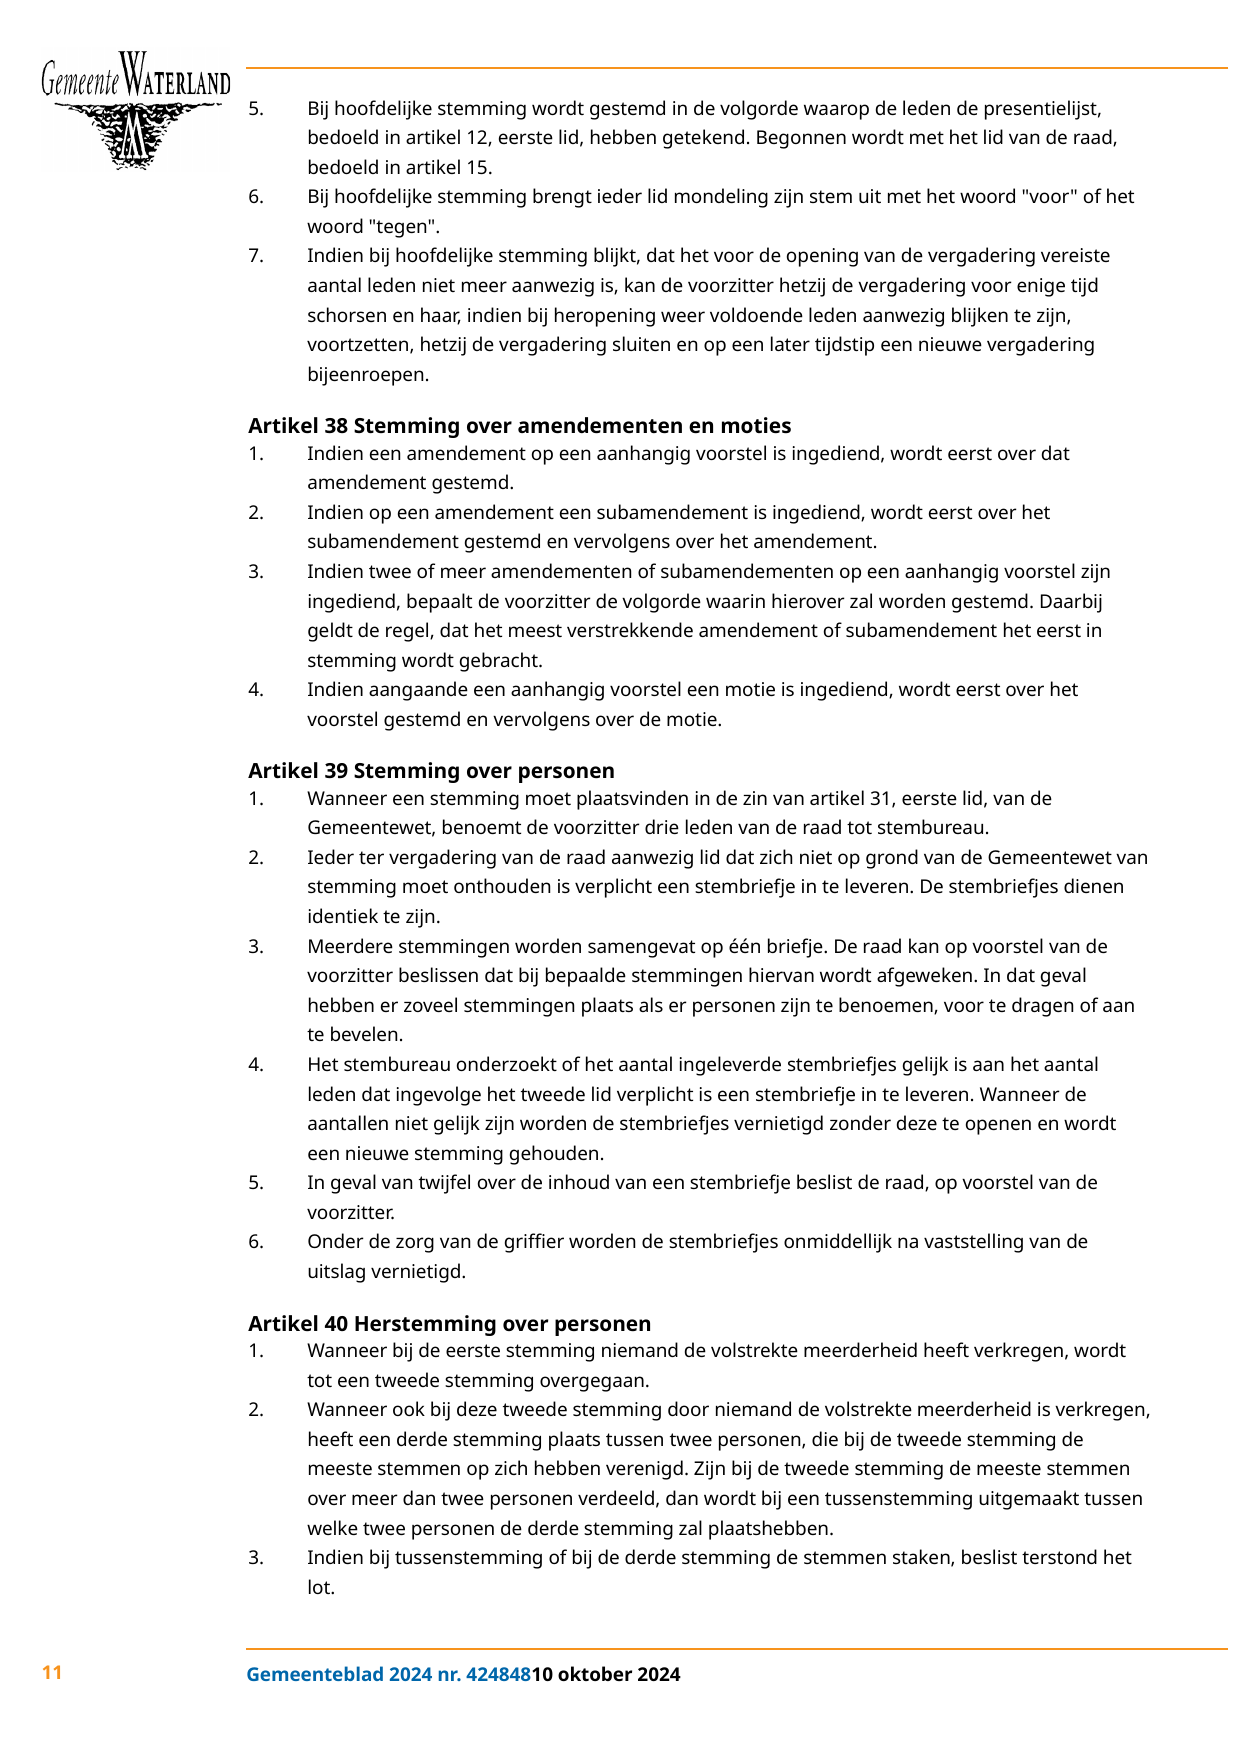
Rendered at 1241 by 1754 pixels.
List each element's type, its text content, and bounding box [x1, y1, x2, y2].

list Ieder ter vergadering van de raad aanwezig lid dat zich niet op grond van de Gemeentewet van stemming moet onthouden is verplicht een stembriefje in te leveren. De stembriefjes dienen identiek te zijn. [248, 844, 1152, 929]
list Het stembureau onderzoekt of het aantal ingeleverde stembriefjes gelijk is aan het aantal leden dat ingevolge het tweede lid verplicht is een stembriefje in te leveren. Wanneer de aantallen niet gelijk zijn worden de stembriefjes vernietigd zonder deze te openen en wordt een nieuwe stemming gehouden. [248, 1051, 1152, 1166]
list Wanneer ook bij deze tweede stemming door niemand de volstrekte meerderheid is verkregen, heeft een derde stemming plaats tussen twee personen, die bij de tweede stemming de meeste stemmen op zich hebben verenigd. Zijn bij de tweede stemming de meeste stemmen over meer dan twee personen verdeeld, dan wordt bij een tussenstemming uitgemaakt tussen welke twee personen de derde stemming zal plaatshebben. [248, 1396, 1152, 1540]
list Wanneer een stemming moet plaatsvinden in de zin van artikel 31, eerste lid, van de Gemeentewet, benoemt de voorzitter drie leden van de raad tot stembureau. [248, 785, 1152, 840]
list Indien bij hoofdelijke stemming blijkt, dat het voor de opening van de vergadering vereiste aantal leden niet meer aanwezig is, kan de voorzitter hetzij de vergadering voor enige tijd schorsen en haar, indien bij heropening weer voldoende leden aanwezig blijken te zijn, voortzetten, hetzij de vergadering sluiten en op een later tijdstip een nieuwe vergadering bijeenroepen. [248, 243, 1152, 387]
text Artikel 38 Stemming over amendementen en moties [248, 411, 1152, 440]
list Bij hoofdelijke stemming wordt gestemd in de volgorde waarop de leden de presentielijst, bedoeld in artikel 12, eerste lid, hebben getekend. Begonnen wordt met het lid van de raad, bedoeld in artikel 15. [248, 95, 1152, 180]
list Indien een amendement op een aanhangig voorstel is ingediend, wordt eerst over dat amendement gestemd. [248, 440, 1152, 495]
list Indien twee of meer amendementen of subamendementen op een aanhangig voorstel zijn ingediend, bepaalt de voorzitter de volgorde waarin hierover zal worden gestemd. Daarbij geldt de regel, dat het meest verstrekkende amendement of subamendement het eerst in stemming wordt gebracht. [248, 558, 1152, 673]
list Indien bij tussenstemming of bij de derde stemming de stemmen staken, beslist terstond het lot. [248, 1544, 1152, 1599]
text Artikel 39 Stemming over personen [248, 757, 1152, 785]
list Indien op een amendement een subamendement is ingediend, wordt eerst over het subamendement gestemd en vervolgens over het amendement. [248, 499, 1152, 554]
list Bij hoofdelijke stemming brengt ieder lid mondeling zijn stem uit met het woord "voor" of het woord "tegen". [248, 183, 1152, 239]
picture [41, 47, 231, 172]
list In geval van twijfel over de inhoud van een stembriefje beslist de raad, op voorstel van de voorzitter. [248, 1169, 1152, 1225]
list Meerdere stemmingen worden samengevat op één briefje. De raad kan op voorstel van de voorzitter beslissen dat bij bepaalde stemmingen hiervan wordt afgeweken. In dat geval hebben er zoveel stemmingen plaats als er personen zijn te benoemen, voor te dragen of aan te bevelen. [248, 933, 1152, 1047]
list Wanneer bij de eerste stemming niemand de volstrekte meerderheid heeft verkregen, wordt tot een tweede stemming overgegaan. [248, 1337, 1152, 1392]
list Indien aangaande een aanhangig voorstel een motie is ingediend, wordt eerst over het voorstel gestemd en vervolgens over de motie. [248, 677, 1152, 732]
list Onder de zorg van de griffier worden de stembriefjes onmiddellijk na vaststelling van de uitslag vernietigd. [248, 1229, 1152, 1284]
text Artikel 40 Herstemming over personen [248, 1309, 1152, 1337]
